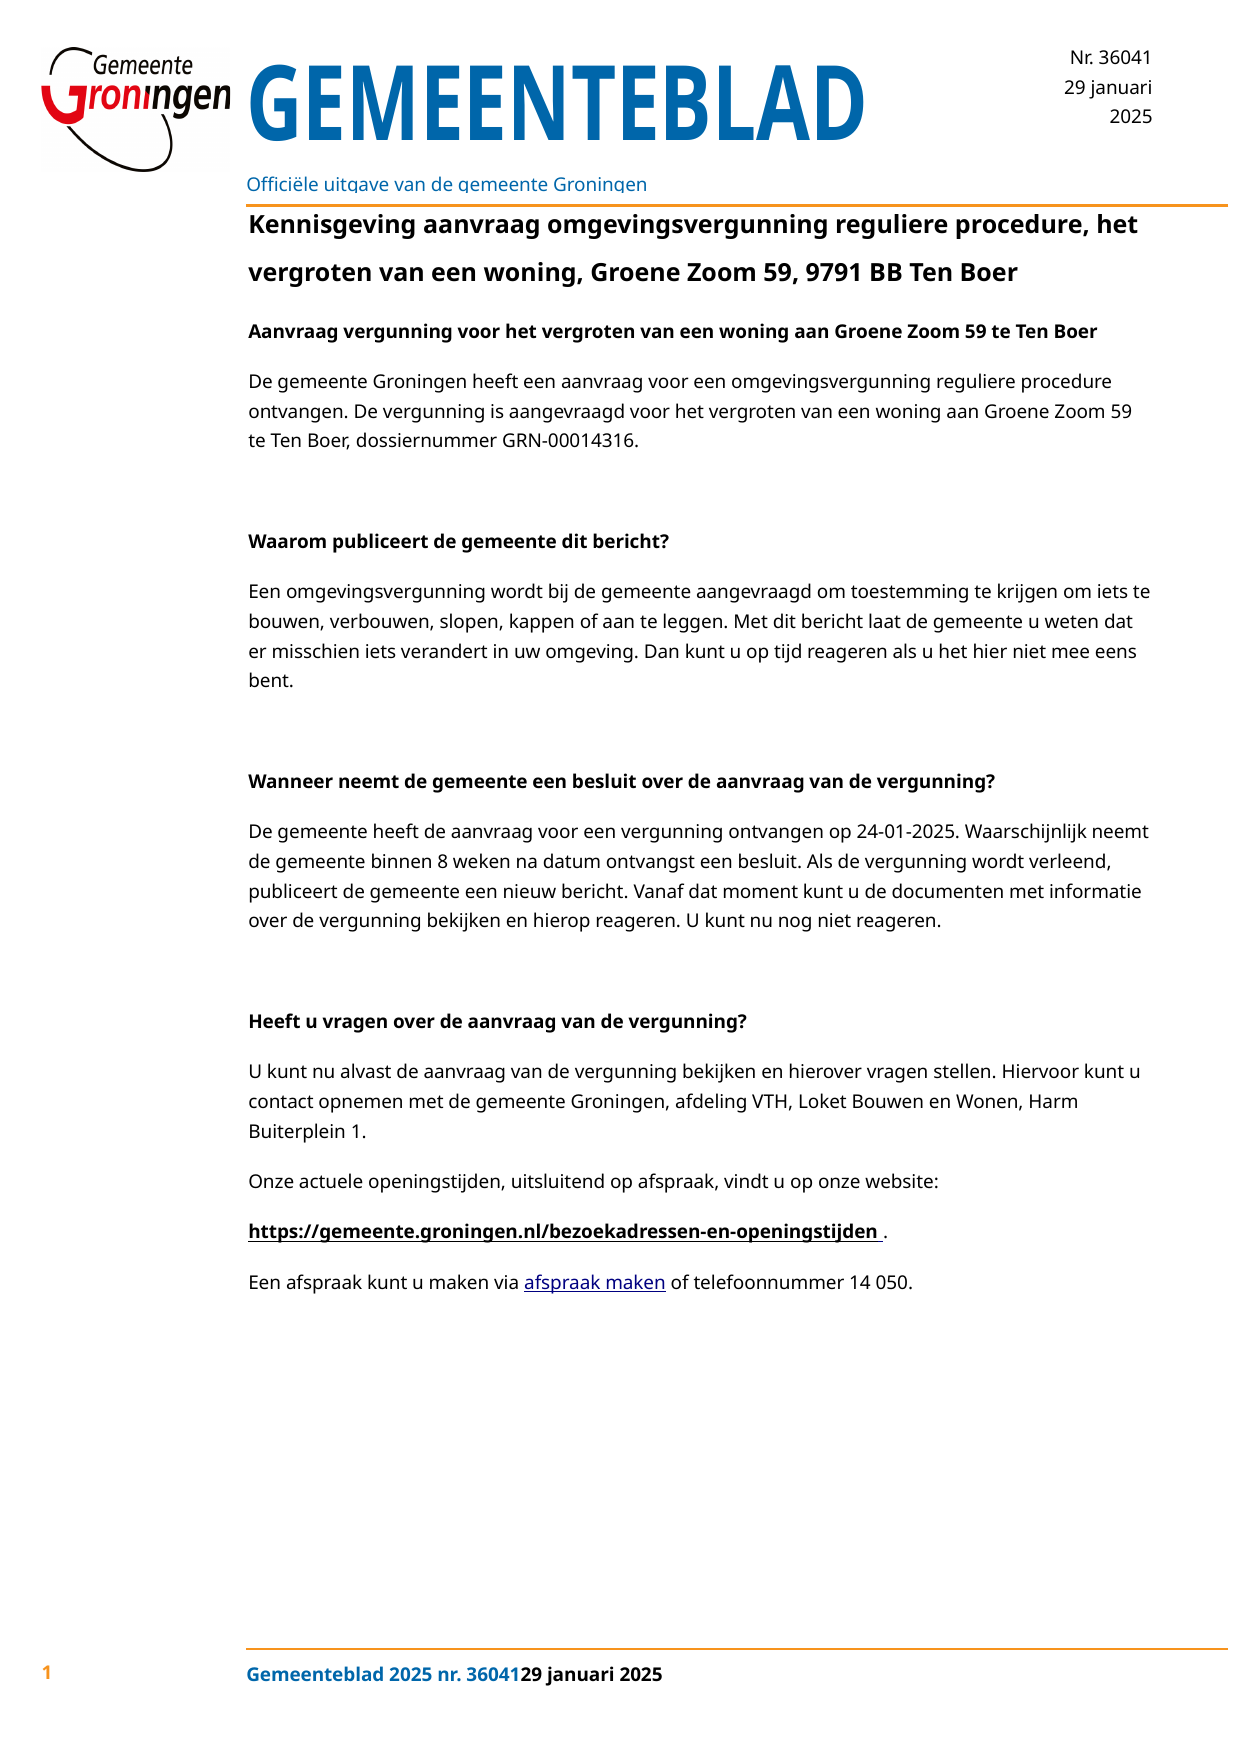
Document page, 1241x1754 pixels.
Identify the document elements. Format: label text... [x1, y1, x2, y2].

text De gemeente heeft de aanvraag voor een vergunning ontvangen op 24-01-2025. Waarschijnlijk neemt de gemeente binnen 8 weken na datum ontvangst een besluit. Als de vergunning wordt verleend, publiceert de gemeente een nieuw bericht. Vanaf dat moment kunt u de documenten met informatie over de vergunning bekijken en hierop reageren. U kunt nu nog niet reageren. [248, 819, 1152, 933]
text Een omgevingsvergunning wordt bij de gemeente aangevraagd om toestemming te krijgen om iets te bouwen, verbouwen, slopen, kappen of aan te leggen. Met dit bericht laat de gemeente u weten dat er misschien iets verandert in uw omgeving. Dan kunt u op tijd reageren als u het hier niet mee eens bent. [248, 579, 1152, 693]
text Een afspraak kunt u maken via afspraak maken of telefoonnummer 14 050. [248, 1269, 1152, 1295]
text Kennisgeving aanvraag omgevingsvergunning reguliere procedure, het vergroten van een woning, Groene Zoom 59, 9791 BB Ten Boer [248, 207, 1152, 288]
text Heeft u vragen over de aanvraag van de vergunning? [248, 1008, 1152, 1034]
text https://gemeente.groningen.nl/bezoekadressen-en-openingstijden . [248, 1219, 1152, 1244]
text Aanvraag vergunning voor het vergroten van een woning aan Groene Zoom 59 te Ten Boer [248, 318, 1152, 344]
text De gemeente Groningen heeft een aanvraag voor een omgevingsvergunning reguliere procedure ontvangen. De vergunning is aangevraagd voor het vergroten van een woning aan Groene Zoom 59 te Ten Boer, dossiernummer GRN-00014316. [248, 368, 1152, 453]
picture [41, 47, 231, 172]
text U kunt nu alvast de aanvraag van de vergunning bekijken en hierover vragen stellen. Hiervoor kunt u contact opnemen met de gemeente Groningen, afdeling VTH, Loket Bouwen en Wonen, Harm Buiterplein 1. [248, 1059, 1152, 1144]
text Onze actuele openingstijden, uitsluitend op afspraak, vindt u op onze website: [248, 1168, 1152, 1194]
text Wanneer neemt de gemeente een besluit over de aanvraag van de vergunning? [248, 768, 1152, 794]
text Waarom publiceert de gemeente dit bericht? [248, 528, 1152, 554]
